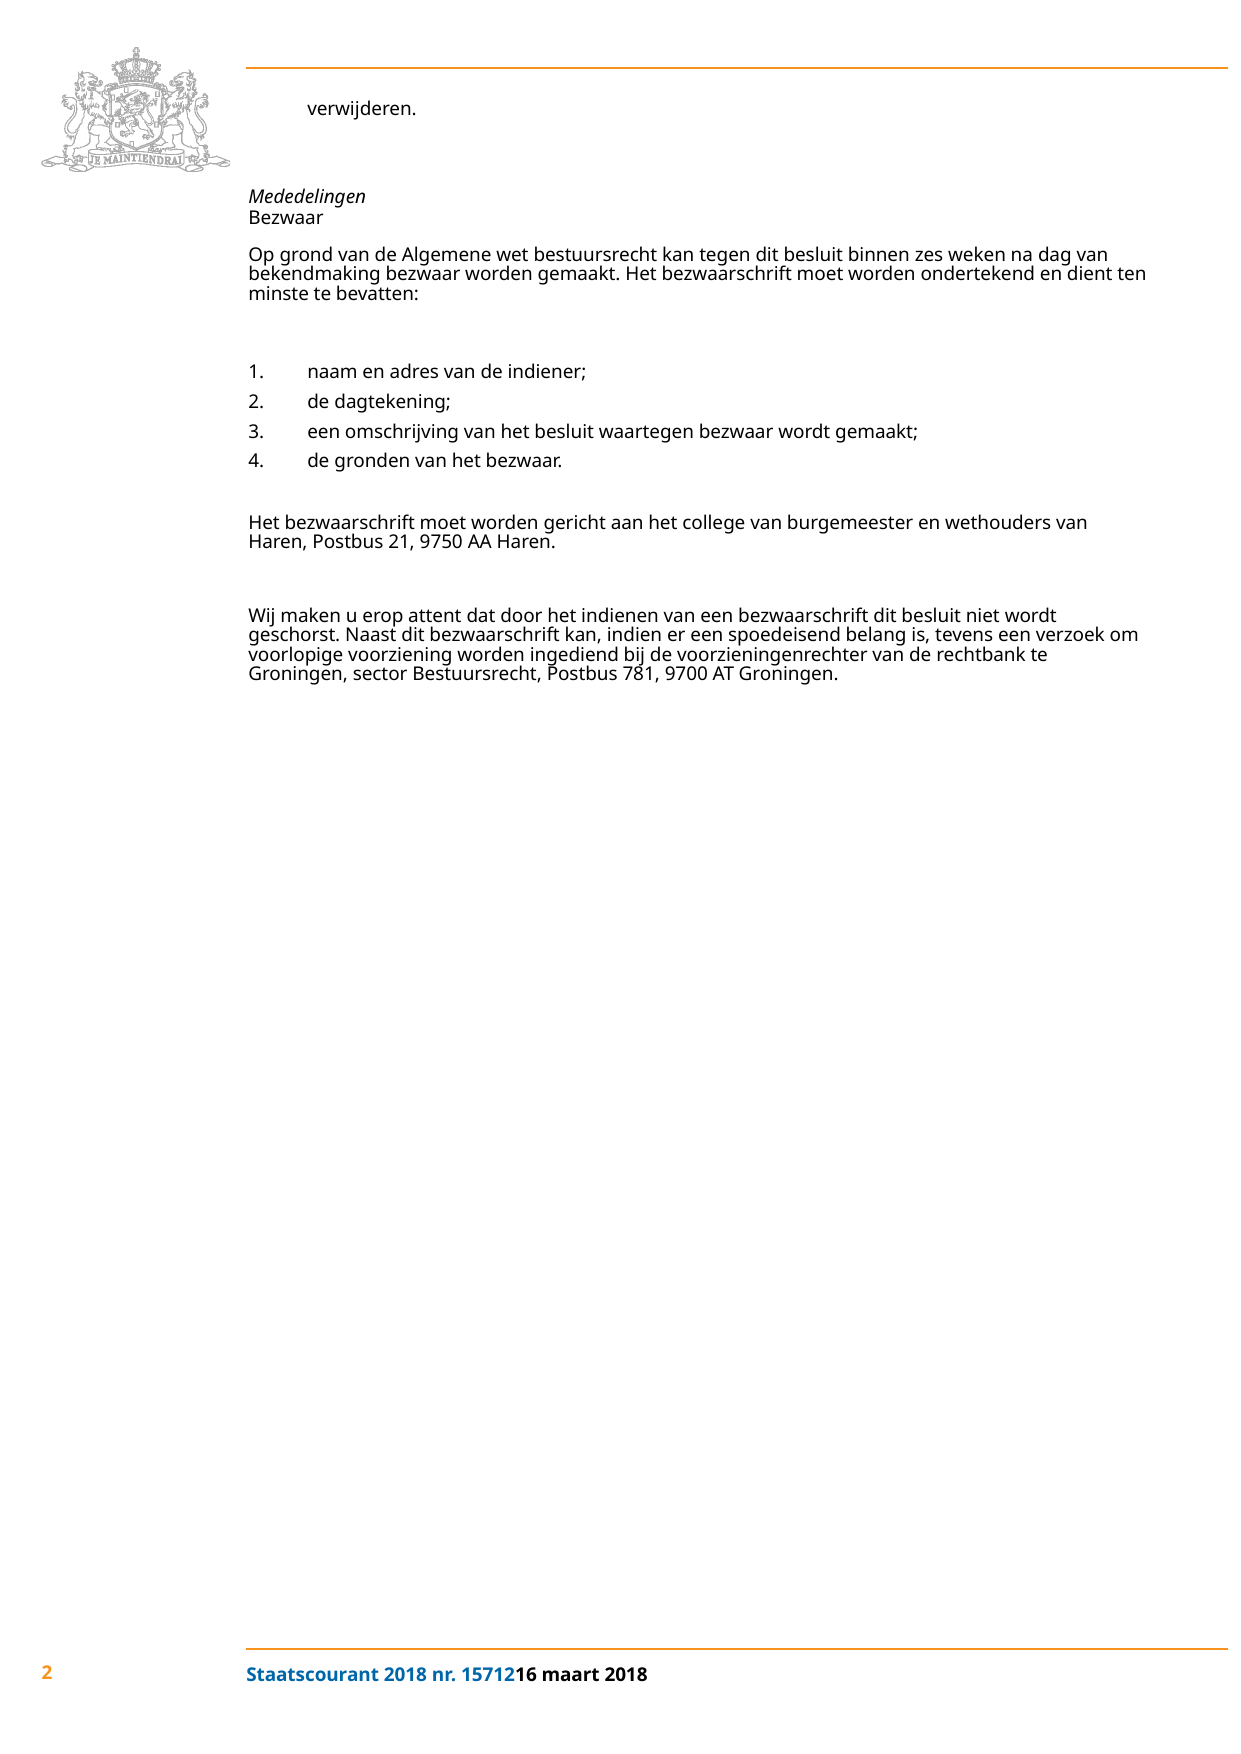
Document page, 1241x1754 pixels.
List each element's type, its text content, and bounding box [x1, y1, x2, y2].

text Op grond van de Algemene wet bestuursrecht kan tegen dit besluit binnen zes weken na dag van bekendmaking bezwaar worden gemaakt. Het bezwaarschrift moet worden ondertekend en dient ten minste te bevatten: [248, 246, 1152, 304]
text Mededelingen [248, 183, 1152, 209]
list een omschrijving van het besluit waartegen bezwaar wordt gemaakt; [248, 418, 1152, 443]
picture [41, 47, 231, 172]
text Het bezwaarschrift moet worden gericht aan het college van burgemeester en wethouders van Haren, Postbus 21, 9750 AA Haren. [248, 514, 1152, 552]
list de dagtekening; [248, 388, 1152, 414]
list naam en adres van de indiener; [248, 359, 1152, 384]
list verwijderen. [248, 95, 1152, 121]
list de gronden van het bezwaar. [248, 447, 1152, 473]
text Bezwaar [248, 209, 1152, 228]
text Wij maken u erop attent dat door het indienen van een bezwaarschrift dit besluit niet wordt geschorst. Naast dit bezwaarschrift kan, indien er een spoedeisend belang is, tevens een verzoek om voorlopige voorziening worden ingediend bij de voorzieningenrechter van de rechtbank te Groningen, sector Bestuursrecht, Postbus 781, 9700 AT Groningen. [248, 607, 1152, 684]
